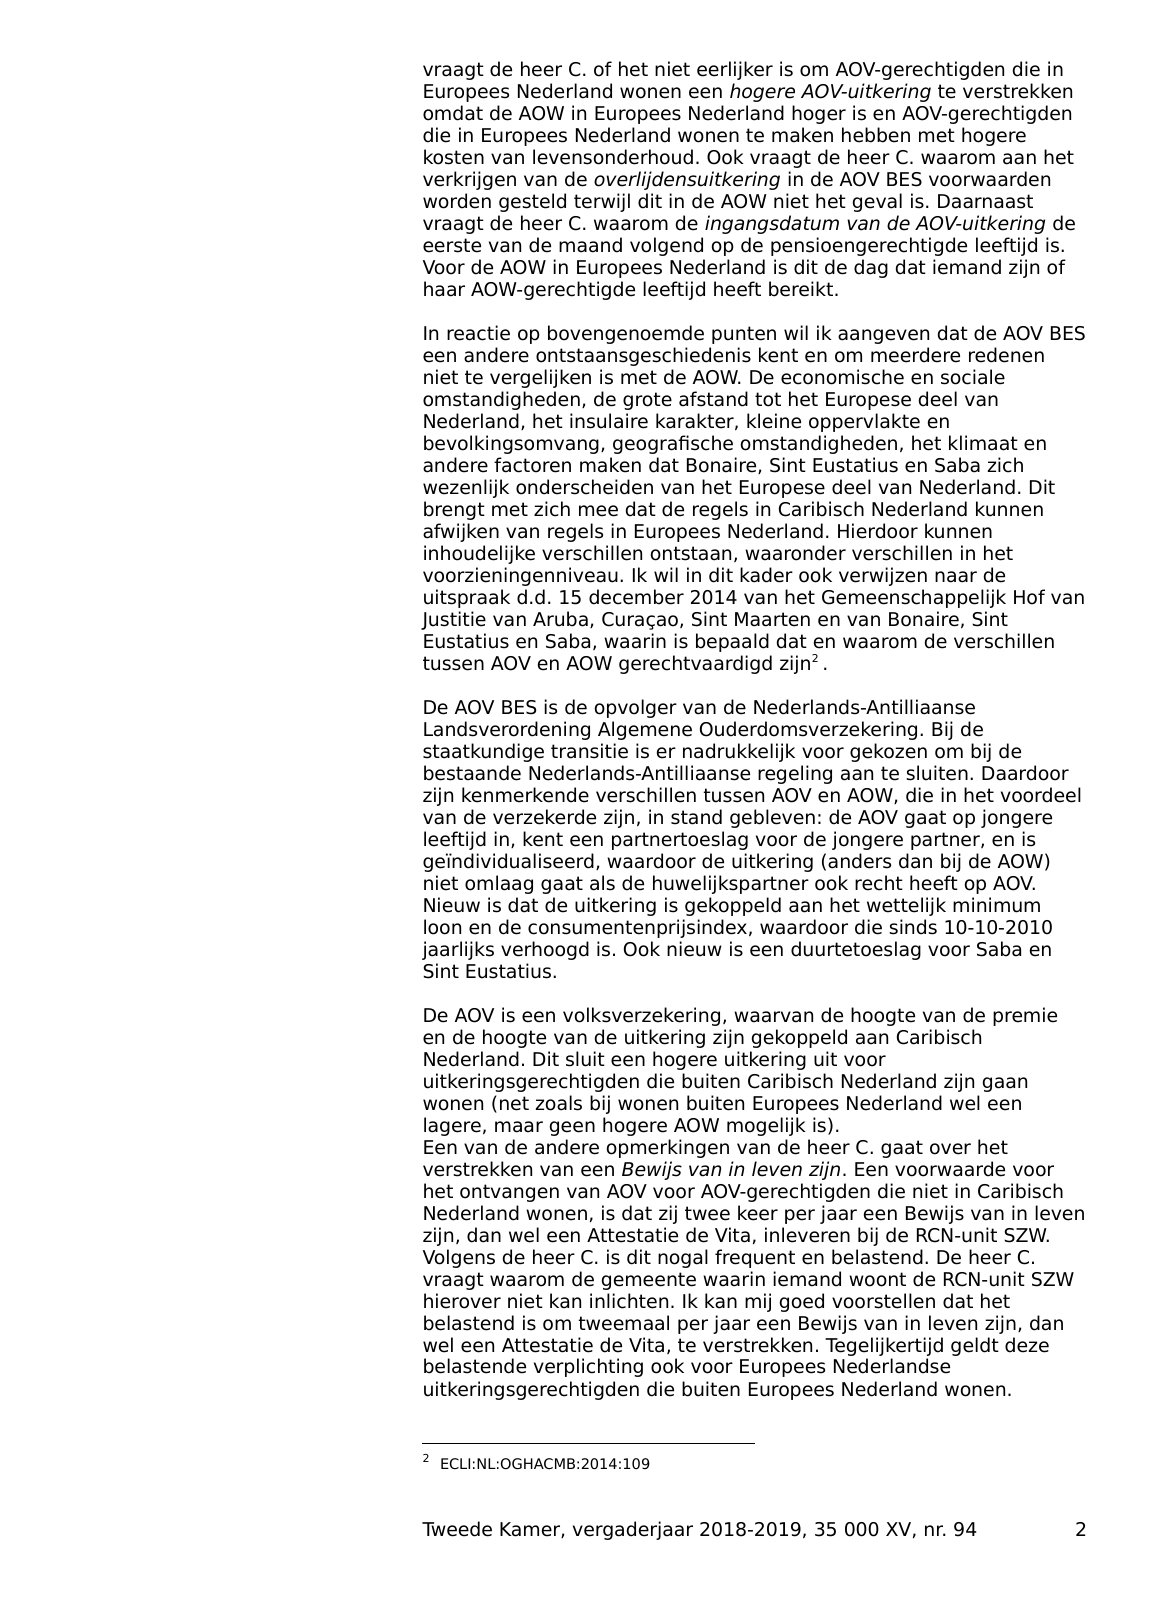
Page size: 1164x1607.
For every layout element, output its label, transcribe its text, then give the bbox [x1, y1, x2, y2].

text Een van de andere opmerkingen van de heer C. gaat over het verstrekken van een Bewijs van in leven zijn. Een voorwaarde voor het ontvangen van AOV voor AOV-gerechtigden die niet in Caribisch Nederland wonen, is dat zij twee keer per jaar een Bewijs van in leven zijn, dan wel een Attestatie de Vita, inleveren bij de RCN-unit SZW. Volgens de heer C. is dit nogal frequent en belastend. De heer C. vraagt waarom de gemeente waarin iemand woont de RCN-unit SZW hierover niet kan inlichten. Ik kan mij goed voorstellen dat het belastend is om tweemaal per jaar een Bewijs van in leven zijn, dan wel een Attestatie de Vita, te verstrekken. Tegelijkertijd geldt deze belastende verplichting ook voor Europees Nederlandse uitkeringsgerechtigden die buiten Europees Nederland wonen. [422, 1137, 1087, 1400]
text De AOV is een volksverzekering, waarvan de hoogte van de premie en de hoogte van de uitkering zijn gekoppeld aan Caribisch Nederland. Dit sluit een hogere uitkering uit voor uitkeringsgerechtigden die buiten Caribisch Nederland zijn gaan wonen (net zoals bij wonen buiten Europees Nederland wel een lagere, maar geen hogere AOW mogelijk is). [422, 1005, 1087, 1137]
text De AOV BES is de opvolger van de Nederlands-Antilliaanse Landsverordening Algemene Ouderdomsverzekering. Bij de staatkundige transitie is er nadrukkelijk voor gekozen om bij de bestaande Nederlands-Antilliaanse regeling aan te sluiten. Daardoor zijn kenmerkende verschillen tussen AOV en AOW, die in het voordeel van de verzekerde zijn, in stand gebleven: de AOV gaat op jongere leeftijd in, kent een partnertoeslag voor de jongere partner, en is geïndividualiseerd, waardoor de uitkering (anders dan bij de AOW) niet omlaag gaat als de huwelijkspartner ook recht heeft op AOV. Nieuw is dat de uitkering is gekoppeld aan het wettelijk minimum loon en de consumentenprijsindex, waardoor die sinds 10-10-2010 jaarlijks verhoogd is. Ook nieuw is een duurtetoeslag voor Saba en Sint Eustatius. [422, 697, 1087, 983]
text ECLI:NL:OGHACMB:2014:109 [422, 1452, 1087, 1474]
text vraagt de heer C. of het niet eerlijker is om AOV-gerechtigden die in Europees Nederland wonen een hogere AOV-uitkering te verstrekken omdat de AOW in Europees Nederland hoger is en AOV-gerechtigden die in Europees Nederland wonen te maken hebben met hogere kosten van levensonderhoud. Ook vraagt de heer C. waarom aan het verkrijgen van de overlijdensuitkering in de AOV BES voorwaarden worden gesteld terwijl dit in de AOW niet het geval is. Daarnaast vraagt de heer C. waarom de ingangsdatum van de AOV-uitkering de eerste van de maand volgend op de pensioengerechtigde leeftijd is. Voor de AOW in Europees Nederland is dit de dag dat iemand zijn of haar AOW-gerechtigde leeftijd heeft bereikt. [422, 59, 1087, 301]
text In reactie op bovengenoemde punten wil ik aangeven dat de AOV BES een andere ontstaansgeschiedenis kent en om meerdere redenen niet te vergelijken is met de AOW. De economische en sociale omstandigheden, de grote afstand tot het Europese deel van Nederland, het insulaire karakter, kleine oppervlakte en bevolkingsomvang, geografische omstandigheden, het klimaat en andere factoren maken dat Bonaire, Sint Eustatius en Saba zich wezenlijk onderscheiden van het Europese deel van Nederland. Dit brengt met zich mee dat de regels in Caribisch Nederland kunnen afwijken van regels in Europees Nederland. Hierdoor kunnen inhoudelijke verschillen ontstaan, waaronder verschillen in het voorzieningenniveau. Ik wil in dit kader ook verwijzen naar de uitspraak d.d. 15 december 2014 van het Gemeenschappelijk Hof van Justitie van Aruba, Curaçao, Sint Maarten en van Bonaire, Sint Eustatius en Saba, waarin is bepaald dat en waarom de verschillen tussen AOV en AOW gerechtvaardigd zijn. [422, 323, 1087, 675]
